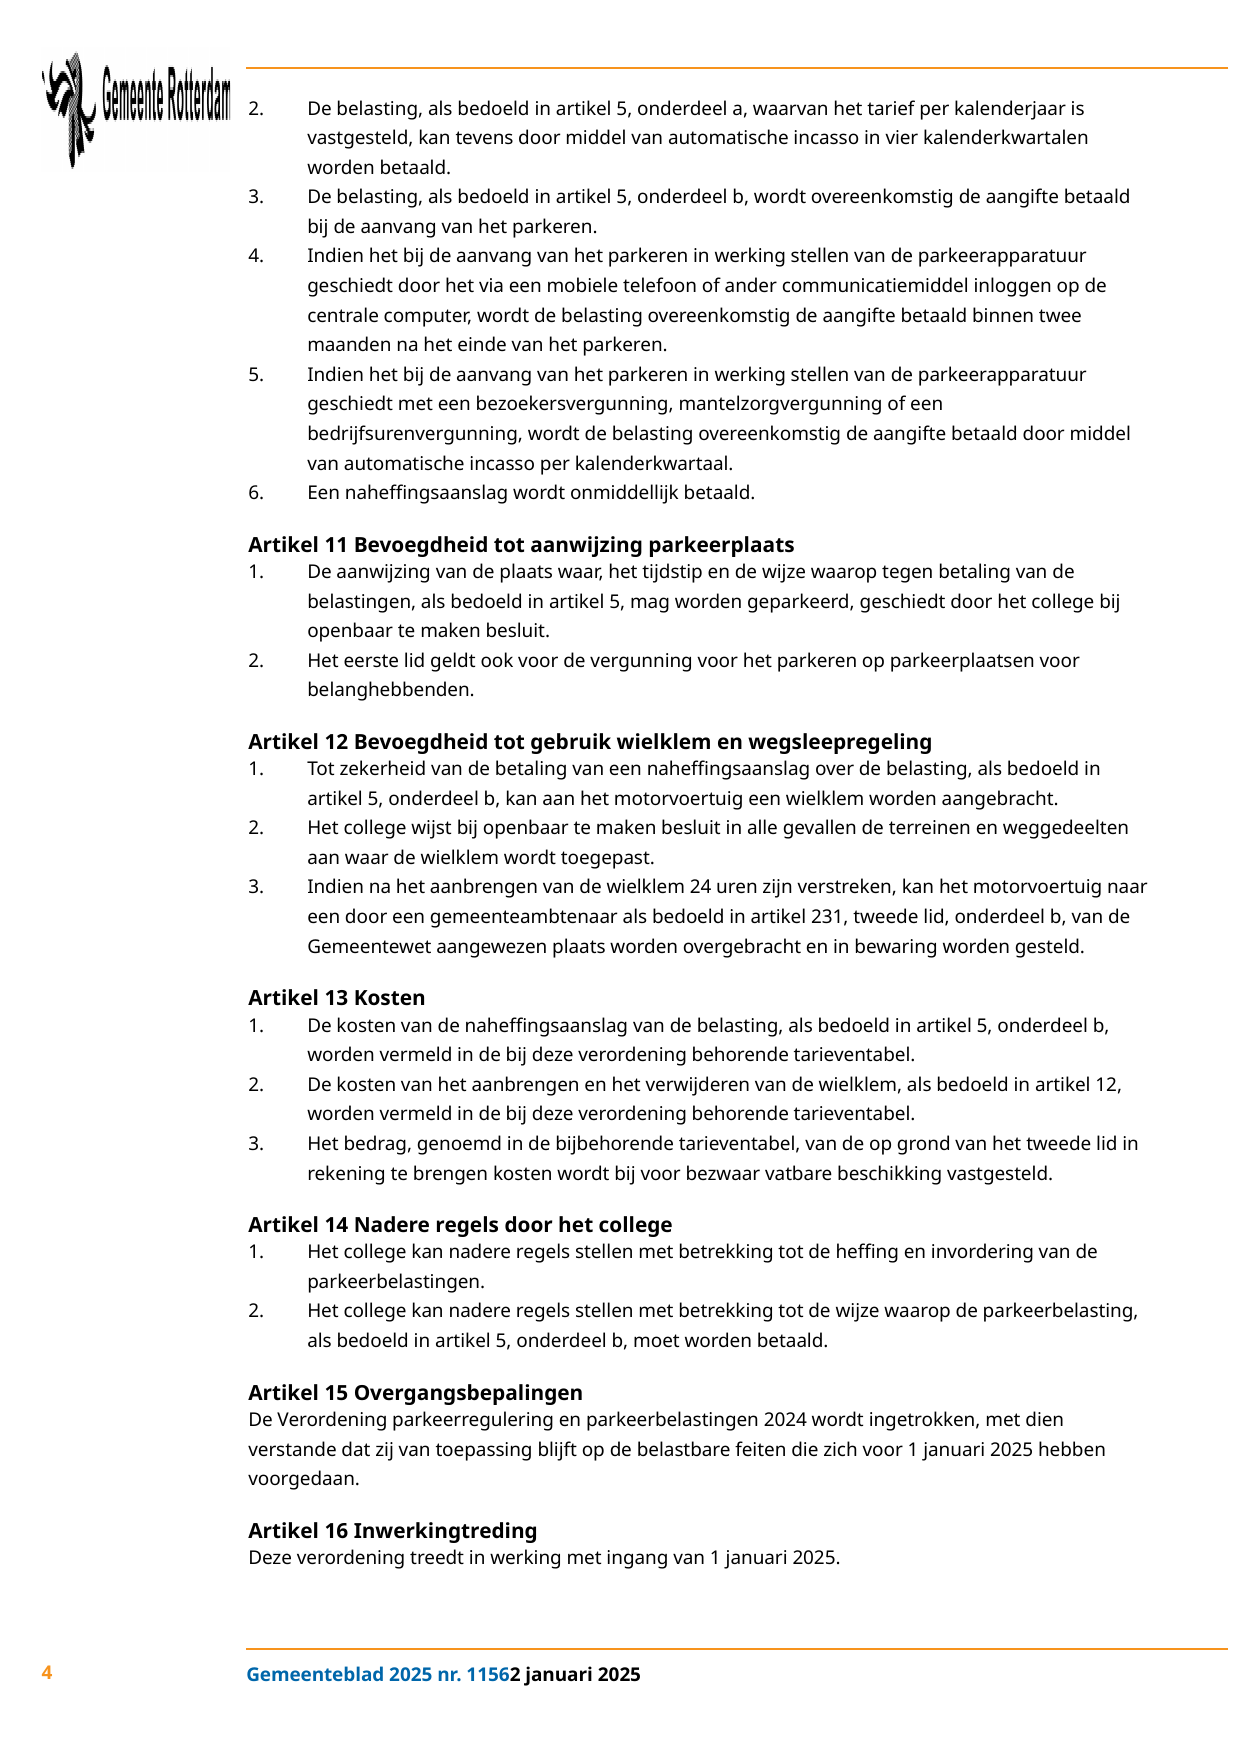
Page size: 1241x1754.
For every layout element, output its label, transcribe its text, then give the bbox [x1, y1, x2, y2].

list Een naheffingsaanslag wordt onmiddellijk betaald. [248, 479, 1152, 505]
list De belasting, als bedoeld in artikel 5, onderdeel a, waarvan het tarief per kalenderjaar is vastgesteld, kan tevens door middel van automatische incasso in vier kalenderkwartalen worden betaald. [248, 95, 1152, 180]
list Het college kan nadere regels stellen met betrekking tot de wijze waarop de parkeerbelasting, als bedoeld in artikel 5, onderdeel b, moet worden betaald. [248, 1298, 1152, 1353]
text Artikel 15 Overgangsbepalingen [248, 1378, 1152, 1406]
text Artikel 12 Bevoegdheid tot gebruik wielklem en wegsleepregeling [248, 727, 1152, 755]
list Het college wijst bij openbaar te maken besluit in alle gevallen de terreinen en weggedeelten aan waar de wielklem wordt toegepast. [248, 814, 1152, 870]
list Het bedrag, genoemd in de bijbehorende tarieventabel, van de op grond van het tweede lid in rekening te brengen kosten wordt bij voor bezwaar vatbare beschikking vastgesteld. [248, 1130, 1152, 1185]
list Indien na het aanbrengen van de wielklem 24 uren zijn verstreken, kan het motorvoertuig naar een door een gemeenteambtenaar als bedoeld in artikel 231, tweede lid, onderdeel b, van de Gemeentewet aangewezen plaats worden overgebracht en in bewaring worden gesteld. [248, 874, 1152, 959]
list Tot zekerheid van de betaling van een naheffingsaanslag over de belasting, als bedoeld in artikel 5, onderdeel b, kan aan het motorvoertuig een wielklem worden aangebracht. [248, 755, 1152, 811]
text Artikel 16 Inwerkingtreding [248, 1516, 1152, 1544]
list Indien het bij de aanvang van het parkeren in werking stellen van de parkeerapparatuur geschiedt door het via een mobiele telefoon of ander communicatiemiddel inloggen op de centrale computer, wordt de belasting overeenkomstig de aangifte betaald binnen twee maanden na het einde van het parkeren. [248, 243, 1152, 357]
list Het eerste lid geldt ook voor de vergunning voor het parkeren op parkeerplaatsen voor belanghebbenden. [248, 647, 1152, 702]
text Artikel 11 Bevoegdheid tot aanwijzing parkeerplaats [248, 530, 1152, 558]
text Artikel 14 Nadere regels door het college [248, 1210, 1152, 1238]
text De Verordening parkeerregulering en parkeerbelastingen 2024 wordt ingetrokken, met dien verstande dat zij van toepassing blijft op de belastbare feiten die zich voor 1 januari 2025 hebben voorgedaan. [248, 1406, 1152, 1491]
list De belasting, als bedoeld in artikel 5, onderdeel b, wordt overeenkomstig de aangifte betaald bij de aanvang van het parkeren. [248, 183, 1152, 239]
list De aanwijzing van de plaats waar, het tijdstip en de wijze waarop tegen betaling van de belastingen, als bedoeld in artikel 5, mag worden geparkeerd, geschiedt door het college bij openbaar te maken besluit. [248, 558, 1152, 643]
list Het college kan nadere regels stellen met betrekking tot de heffing en invordering van de parkeerbelastingen. [248, 1238, 1152, 1294]
list De kosten van de naheffingsaanslag van de belasting, als bedoeld in artikel 5, onderdeel b, worden vermeld in de bij deze verordening behorende tarieventabel. [248, 1012, 1152, 1067]
list De kosten van het aanbrengen en het verwijderen van de wielklem, als bedoeld in artikel 12, worden vermeld in de bij deze verordening behorende tarieventabel. [248, 1071, 1152, 1126]
text Artikel 13 Kosten [248, 983, 1152, 1012]
list Indien het bij de aanvang van het parkeren in werking stellen van de parkeerapparatuur geschiedt met een bezoekersvergunning, mantelzorgvergunning of een bedrijfsurenvergunning, wordt de belasting overeenkomstig de aangifte betaald door middel van automatische incasso per kalenderkwartaal. [248, 361, 1152, 476]
picture [41, 47, 231, 172]
text Deze verordening treedt in werking met ingang van 1 januari 2025. [248, 1544, 1152, 1570]
